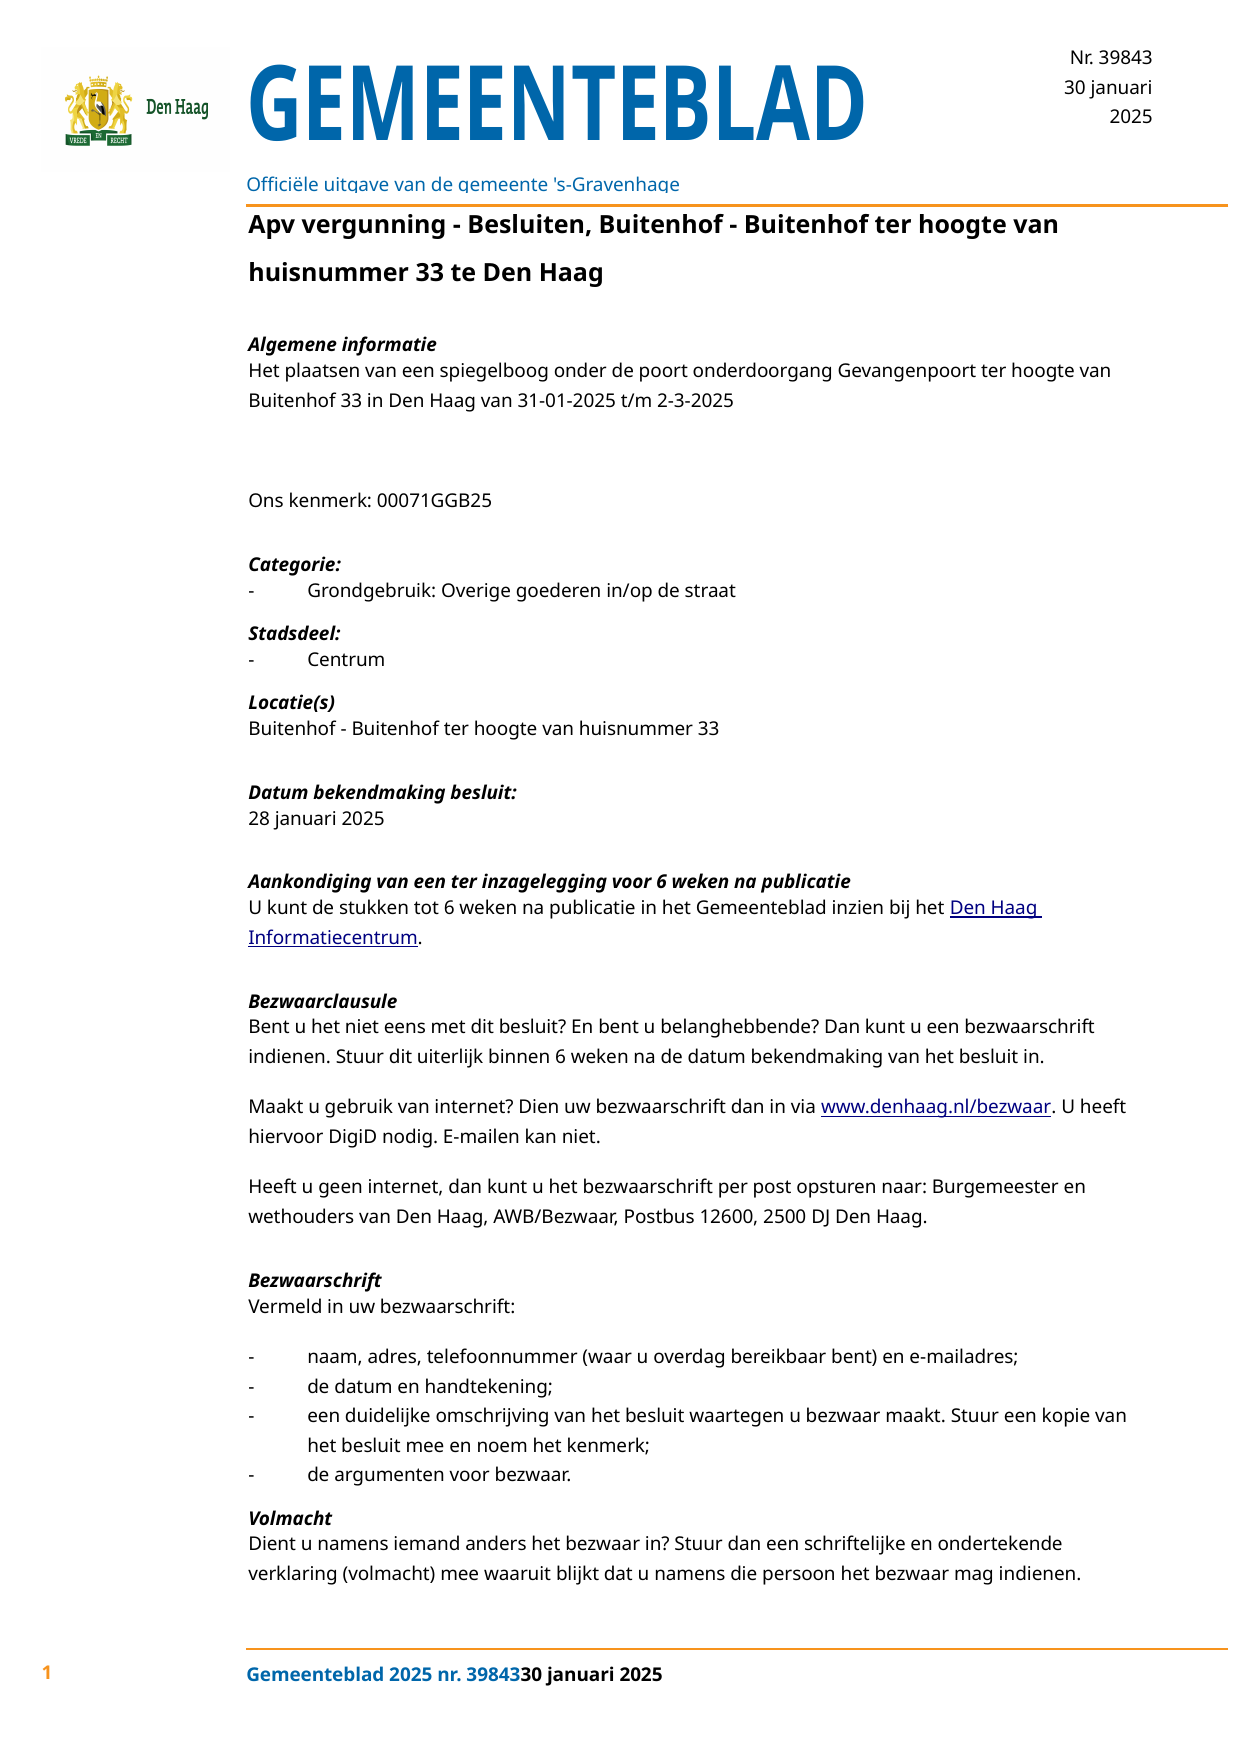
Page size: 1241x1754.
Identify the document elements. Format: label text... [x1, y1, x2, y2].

text Vermeld in uw bezwaarschrift: [248, 1293, 1152, 1319]
text Stadsdeel: [248, 620, 1152, 646]
text Het plaatsen van een spiegelboog onder de poort onderdoorgang Gevangenpoort ter hoogte van Buitenhof 33 in Den Haag van 31-01-2025 t/m 2-3-2025 [248, 357, 1152, 412]
text Apv vergunning - Besluiten, Buitenhof - Buitenhof ter hoogte van huisnummer 33 te Den Haag [248, 207, 1152, 288]
text Buitenhof - Buitenhof ter hoogte van huisnummer 33 [248, 715, 1152, 741]
list de datum en handtekening; [248, 1373, 1152, 1399]
text Categorie: [248, 552, 1152, 577]
text Datum bekendmaking besluit: [248, 779, 1152, 805]
text Maakt u gebruik van internet? Dien uw bezwaarschrift dan in via www.denhaag.nl/bezwaar. U heeft hiervoor DigiD nodig. E-mailen kan niet. [248, 1094, 1152, 1149]
list een duidelijke omschrijving van het besluit waartegen u bezwaar maakt. Stuur een kopie van het besluit mee en noem het kenmerk; [248, 1402, 1152, 1458]
text Dient u namens iemand anders het bezwaar in? Stuur dan een schriftelijke en ondertekende verklaring (volmacht) mee waaruit blijkt dat u namens die persoon het bezwaar mag indienen. [248, 1531, 1152, 1586]
list de argumenten voor bezwaar. [248, 1462, 1152, 1487]
list naam, adres, telefoonnummer (waar u overdag bereikbaar bent) en e-mailadres; [248, 1343, 1152, 1369]
text Heeft u geen internet, dan kunt u het bezwaarschrift per post opsturen naar: Burgemeester en wethouders van Den Haag, AWB/Bezwaar, Postbus 12600, 2500 DJ Den Haag. [248, 1174, 1152, 1229]
text Bent u het niet eens met dit besluit? En bent u belanghebbende? Dan kunt u een bezwaarschrift indienen. Stuur dit uiterlijk binnen 6 weken na de datum bekendmaking van het besluit in. [248, 1014, 1152, 1069]
text Bezwaarschrift [248, 1267, 1152, 1293]
text 28 januari 2025 [248, 805, 1152, 830]
text Algemene informatie [248, 331, 1152, 357]
text Ons kenmerk: 00071GGB25 [248, 488, 1152, 513]
list Centrum [248, 646, 1152, 672]
text Bezwaarclausule [248, 988, 1152, 1014]
text Aankondiging van een ter inzagelegging voor 6 weken na publicatie [248, 869, 1152, 894]
list Grondgebruik: Overige goederen in/op de straat [248, 577, 1152, 603]
text Volmacht [248, 1505, 1152, 1531]
picture [41, 47, 231, 172]
text Locatie(s) [248, 689, 1152, 715]
text U kunt de stukken tot 6 weken na publicatie in het Gemeenteblad inzien bij het Den Haag Informatiecentrum. [248, 894, 1152, 950]
